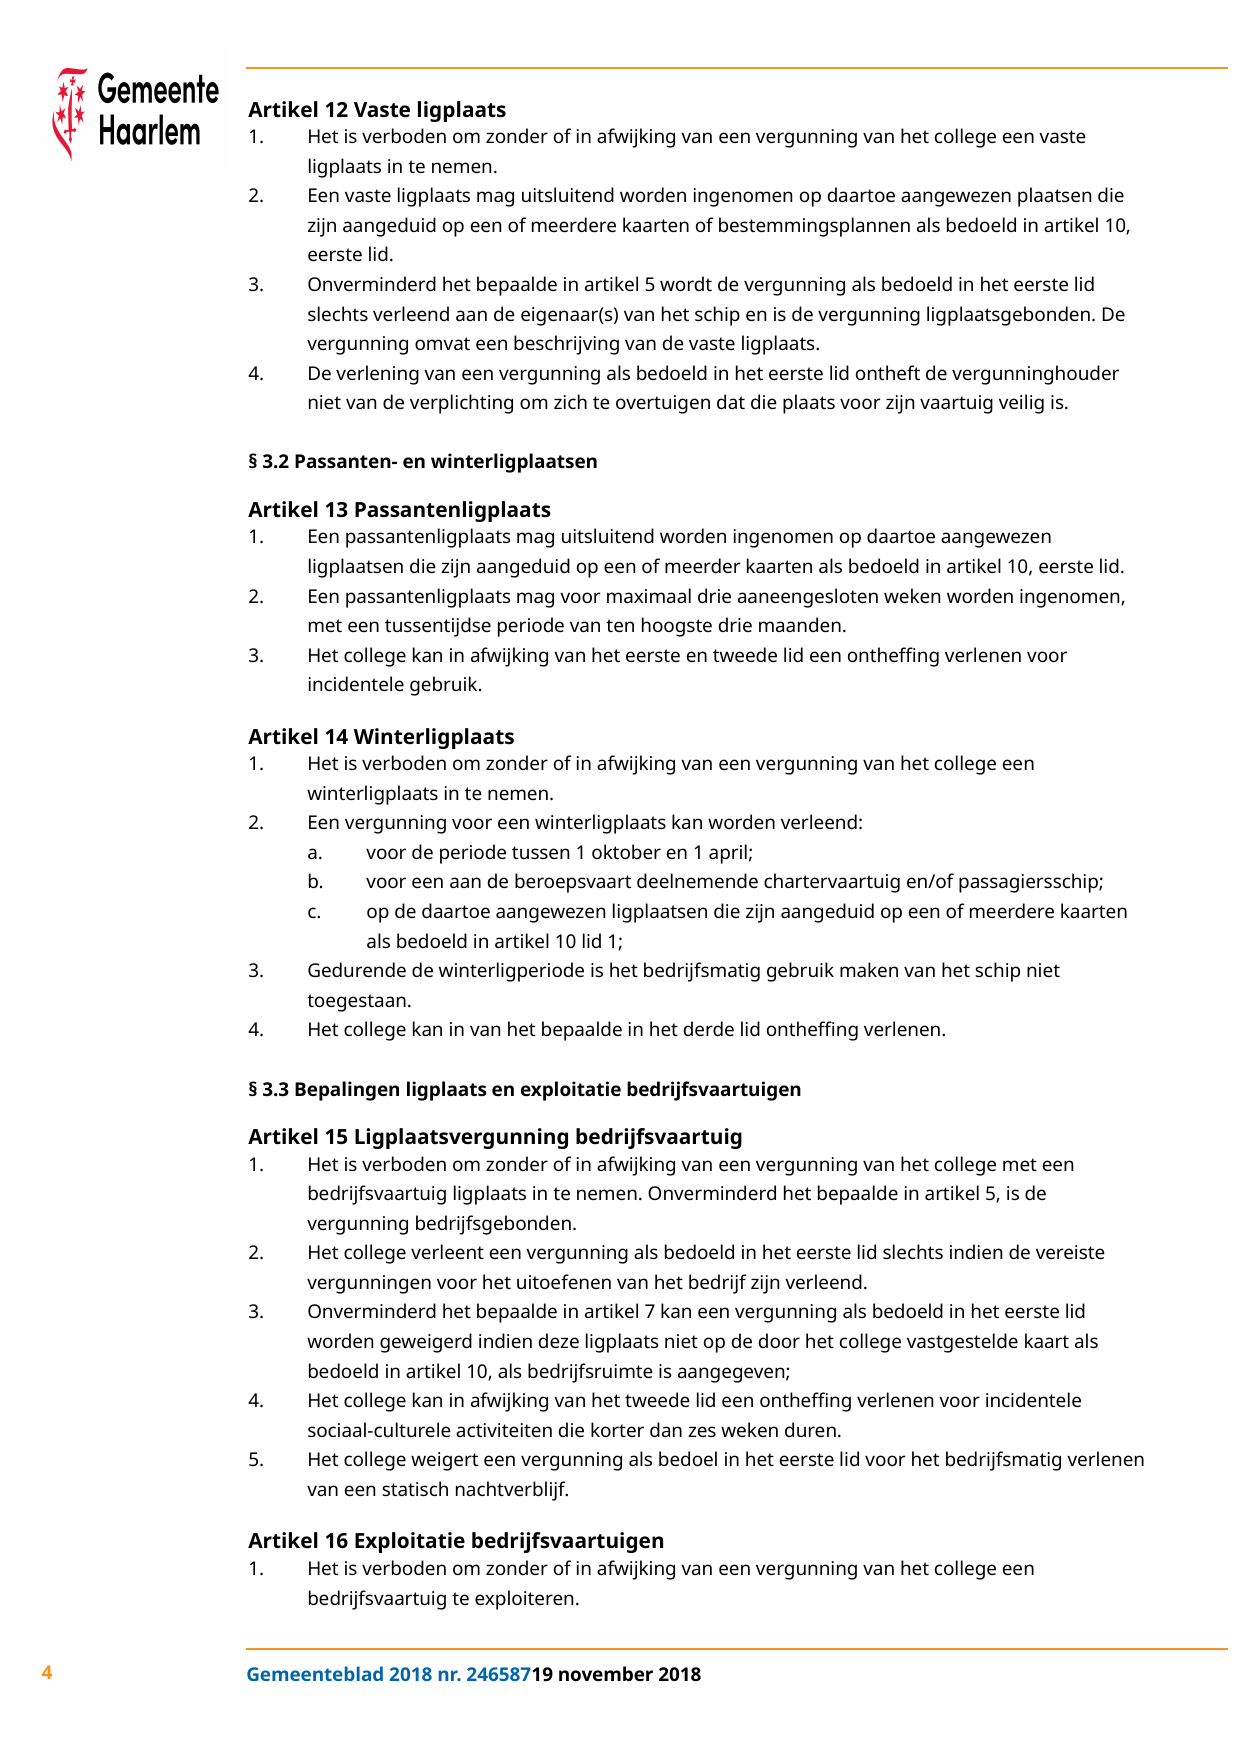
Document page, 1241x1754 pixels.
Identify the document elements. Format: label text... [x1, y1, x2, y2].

list Een passantenligplaats mag uitsluitend worden ingenomen op daartoe aangewezen ligplaatsen die zijn aangeduid op een of meerder kaarten als bedoeld in artikel 10, eerste lid. [248, 524, 1152, 579]
list Het college verleent een vergunning als bedoeld in het eerste lid slechts indien de vereiste vergunningen voor het uitoefenen van het bedrijf zijn verleend. [248, 1239, 1152, 1295]
list Het is verboden om zonder of in afwijking van een vergunning van het college met een bedrijfsvaartuig ligplaats in te nemen. Onverminderd het bepaalde in artikel 5, is de vergunning bedrijfsgebonden. [248, 1151, 1152, 1236]
list Een vaste ligplaats mag uitsluitend worden ingenomen op daartoe aangewezen plaatsen die zijn aangeduid op een of meerdere kaarten of bestemmingsplannen als bedoeld in artikel 10, eerste lid. [248, 182, 1152, 267]
list Onverminderd het bepaalde in artikel 7 kan een vergunning als bedoeld in het eerste lid worden geweigerd indien deze ligplaats niet op de door het college vastgestelde kaart als bedoeld in artikel 10, als bedrijfsruimte is aangegeven; [248, 1299, 1152, 1384]
list Het college kan in afwijking van het tweede lid een ontheffing verlenen voor incidentele sociaal-culturele activiteiten die korter dan zes weken duren. [248, 1387, 1152, 1443]
text Artikel 16 Exploitatie bedrijfsvaartuigen [248, 1527, 1152, 1555]
list Onverminderd het bepaalde in artikel 5 wordt de vergunning als bedoeld in het eerste lid slechts verleend aan de eigenaar(s) van het schip en is de vergunning ligplaatsgebonden. De vergunning omvat een beschrijving van de vaste ligplaats. [248, 271, 1152, 356]
list Een passantenligplaats mag voor maximaal drie aaneengesloten weken worden ingenomen, met een tussentijdse periode van ten hoogste drie maanden. [248, 583, 1152, 638]
text Artikel 12 Vaste ligplaats [248, 95, 1152, 123]
text Artikel 14 Winterligplaats [248, 722, 1152, 750]
list op de daartoe aangewezen ligplaatsen die zijn aangeduid op een of meerdere kaarten als bedoeld in artikel 10 lid 1; [307, 898, 1152, 954]
text Artikel 15 Ligplaatsvergunning bedrijfsvaartuig [248, 1122, 1152, 1151]
list Een vergunning voor een winterligplaats kan worden verleend: [248, 809, 1152, 835]
list Het is verboden om zonder of in afwijking van een vergunning van het college een winterligplaats in te nemen. [248, 750, 1152, 806]
list Het is verboden om zonder of in afwijking van een vergunning van het college een bedrijfsvaartuig te exploiteren. [248, 1555, 1152, 1610]
text Artikel 13 Passantenligplaats [248, 495, 1152, 524]
text § 3.3 Bepalingen ligplaats en exploitatie bedrijfsvaartuigen [248, 1076, 1152, 1102]
list Het college weigert een vergunning als bedoel in het eerste lid voor het bedrijfsmatig verlenen van een statisch nachtverblijf. [248, 1447, 1152, 1502]
list Het is verboden om zonder of in afwijking van een vergunning van het college een vaste ligplaats in te nemen. [248, 123, 1152, 178]
list voor een aan de beroepsvaart deelnemende chartervaartuig en/of passagiersschip; [307, 869, 1152, 894]
list Gedurende de winterligperiode is het bedrijfsmatig gebruik maken van het schip niet toegestaan. [248, 957, 1152, 1013]
text § 3.2 Passanten- en winterligplaatsen [248, 449, 1152, 474]
list voor de periode tussen 1 oktober en 1 april; [307, 839, 1152, 865]
picture [41, 47, 231, 172]
list De verlening van een vergunning als bedoeld in het eerste lid ontheft de vergunninghouder niet van de verplichting om zich te overtuigen dat die plaats voor zijn vaartuig veilig is. [248, 360, 1152, 415]
list Het college kan in afwijking van het eerste en tweede lid een ontheffing verlenen voor incidentele gebruik. [248, 642, 1152, 697]
list Het college kan in van het bepaalde in het derde lid ontheffing verlenen. [248, 1017, 1152, 1042]
